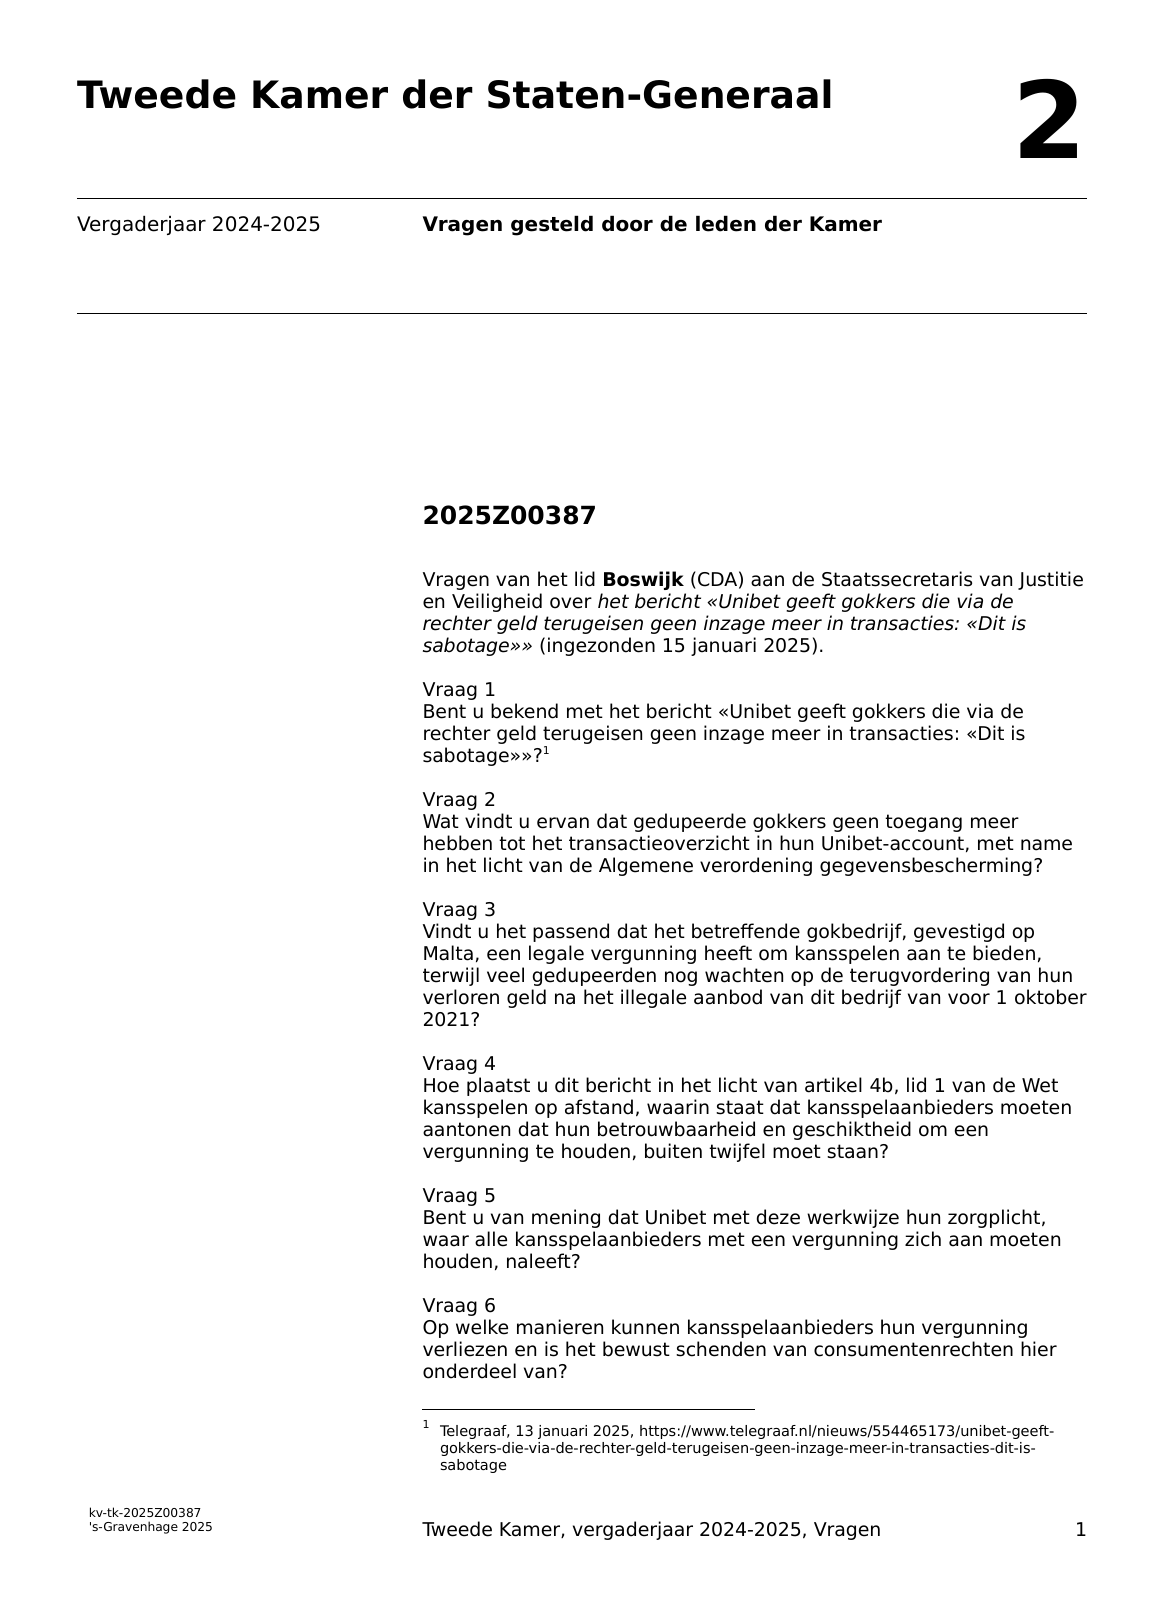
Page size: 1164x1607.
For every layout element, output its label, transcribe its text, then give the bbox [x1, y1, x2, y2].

text kv-tk-2025Z00387 [88, 1506, 323, 1520]
text Op welke manieren kunnen kansspelaanbieders hun vergunning verliezen en is het bewust schenden van consumentenrechten hier onderdeel van? [422, 1317, 1087, 1383]
table_header Tweede Kamer der Staten-Generaal [77, 59, 886, 198]
text Wat vindt u ervan dat gedupeerde gokkers geen toegang meer hebben tot het transactieoverzicht in hun Unibet-account, met name in het licht van de Algemene verordening gegevensbescherming? [422, 811, 1087, 877]
text 2025Z00387 [422, 501, 1087, 531]
text Vragen van het lid Boswijk (CDA) aan de Staatssecretaris van Justitie en Veiligheid over het bericht «Unibet geeft gokkers die via de rechter geld terugeisen geen inzage meer in transacties: «Dit is sabotage»» (ingezonden 15 januari 2025). [422, 569, 1087, 657]
text Vraag 1 [422, 679, 1087, 701]
text Bent u bekend met het bericht «Unibet geeft gokkers die via de rechter geld terugeisen geen inzage meer in transacties: «Dit is sabotage»»? [422, 701, 1087, 767]
table_cell Vergaderjaar 2024-2025 [77, 199, 422, 313]
table_header 2 [886, 59, 1087, 198]
text Vraag 4 [422, 1053, 1087, 1075]
text Vraag 6 [422, 1295, 1087, 1317]
text Telegraaf, 13 januari 2025, https://www.telegraaf.nl/nieuws/554465173/unibet-geeft-gokkers-die-via-de-rechter-geld-terugeisen-geen-inzage-meer-in-transacties-dit-is-sabotage [422, 1418, 1087, 1474]
table_cell Vragen gesteld door de leden der Kamer [422, 199, 1087, 313]
text Hoe plaatst u dit bericht in het licht van artikel 4b, lid 1 van de Wet kansspelen op afstand, waarin staat dat kansspelaanbieders moeten aantonen dat hun betrouwbaarheid en geschiktheid om een vergunning te houden, buiten twijfel moet staan? [422, 1075, 1087, 1163]
text Vraag 2 [422, 789, 1087, 811]
text Vraag 5 [422, 1185, 1087, 1207]
text Vindt u het passend dat het betreffende gokbedrijf, gevestigd op Malta, een legale vergunning heeft om kansspelen aan te bieden, terwijl veel gedupeerden nog wachten op de terugvordering van hun verloren geld na het illegale aanbod van dit bedrijf van voor 1 oktober 2021? [422, 921, 1087, 1031]
text 's-Gravenhage 2025 [88, 1520, 323, 1534]
text Vraag 3 [422, 899, 1087, 921]
text Bent u van mening dat Unibet met deze werkwijze hun zorgplicht, waar alle kansspelaanbieders met een vergunning zich aan moeten houden, naleeft? [422, 1207, 1087, 1273]
